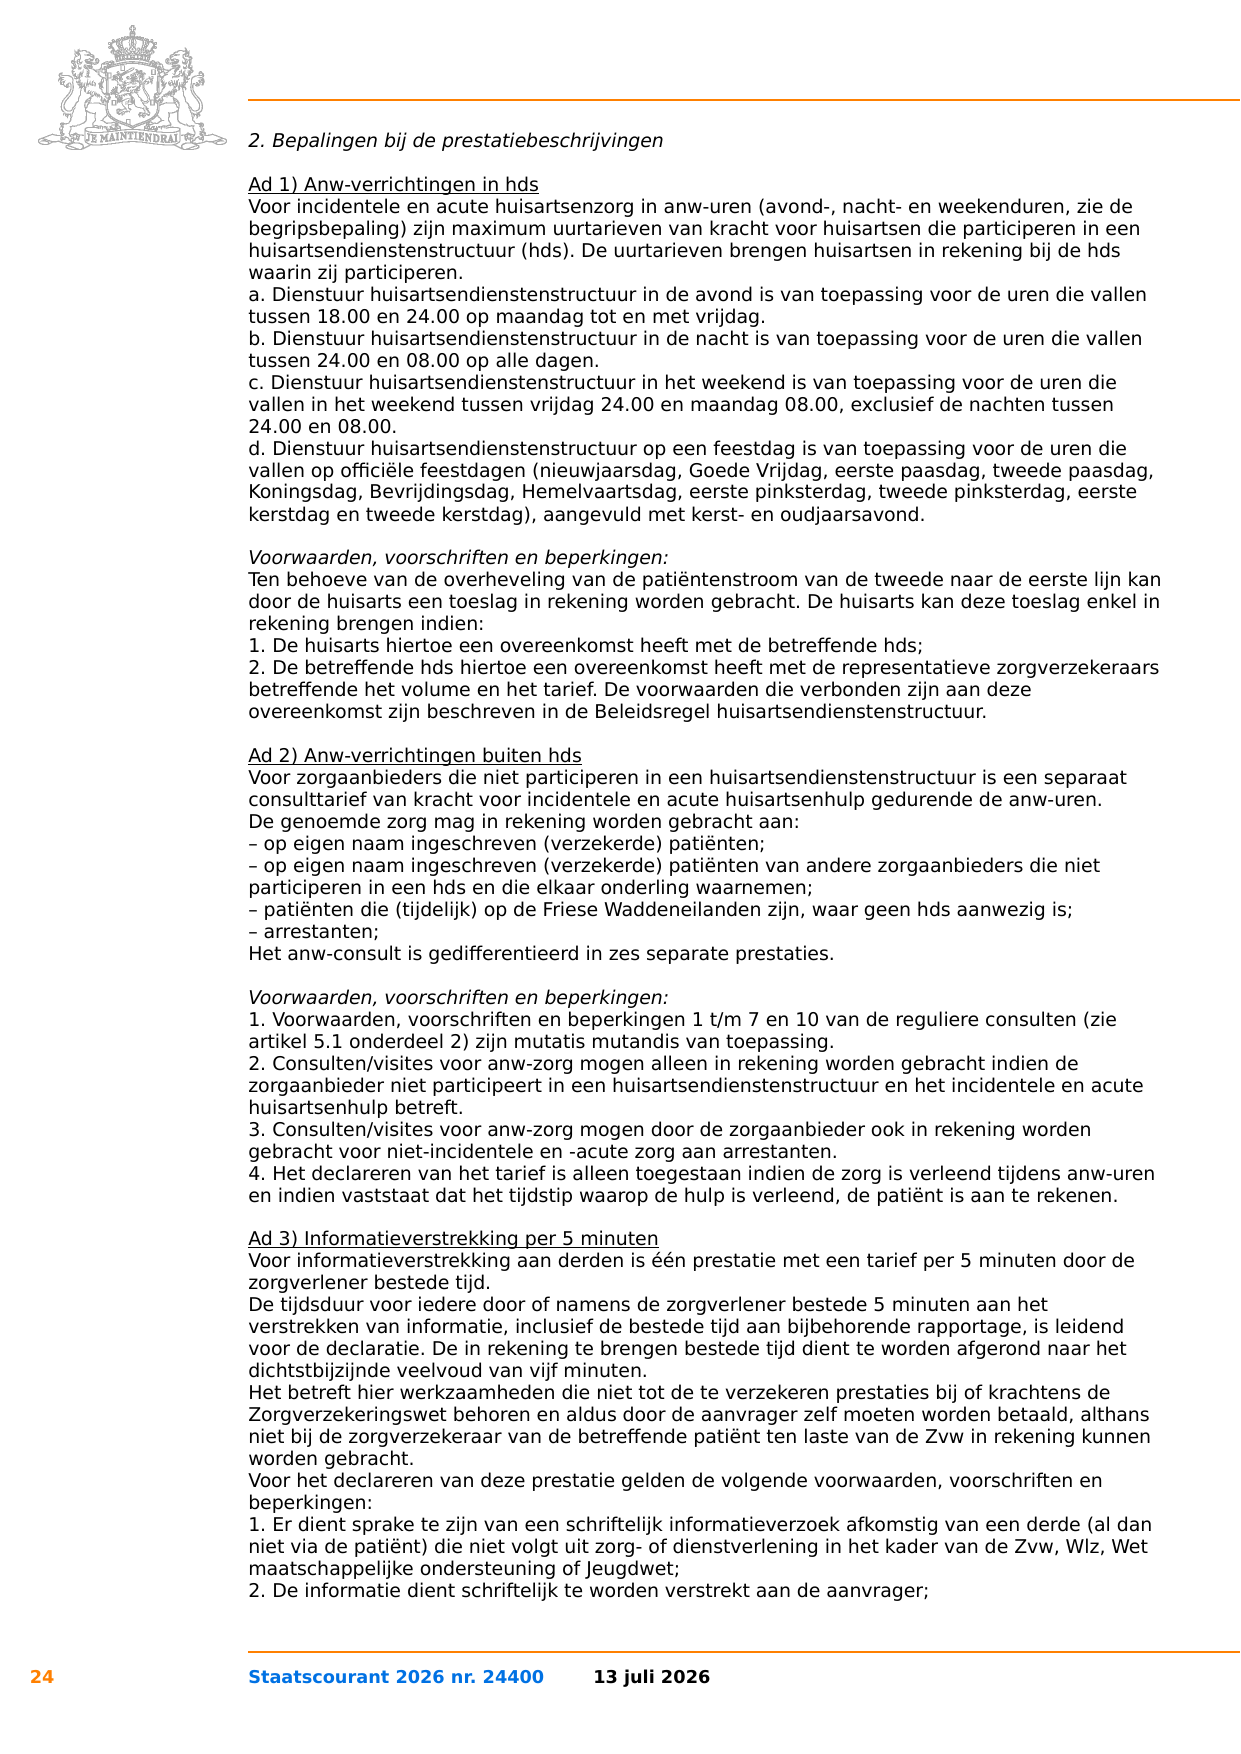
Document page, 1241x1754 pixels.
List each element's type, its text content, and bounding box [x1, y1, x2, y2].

text 1. De huisarts hiertoe een overeenkomst heeft met de betreffende hds; [248, 635, 1163, 657]
text Het anw-consult is gedifferentieerd in zes separate prestaties. [248, 943, 1163, 965]
text 1. Er dient sprake te zijn van een schriftelijk informatieverzoek afkomstig van een derde (al dan niet via de patiënt) die niet volgt uit zorg- of dienstverlening in het kader van de Zvw, Wlz, Wet maatschappelijke ondersteuning of Jeugdwet; [248, 1514, 1163, 1580]
subtitle Ad 2) Anw-verrichtingen buiten hds [248, 745, 1163, 767]
subtitle 2. Bepalingen bij de prestatiebeschrijvingen [248, 130, 1163, 152]
text Voor incidentele en acute huisartsenzorg in anw-uren (avond-, nacht- en weekenduren, zie de begripsbepaling) zijn maximum uurtarieven van kracht voor huisartsen die participeren in een huisartsendienstenstructuur (hds). De uurtarieven brengen huisartsen in rekening bij de hds waarin zij participeren. [248, 196, 1163, 284]
text – arrestanten; [248, 921, 1163, 943]
text 2. De informatie dient schriftelijk te worden verstrekt aan de aanvrager; [248, 1580, 1163, 1602]
text Voor zorgaanbieders die niet participeren in een huisartsendienstenstructuur is een separaat consulttarief van kracht voor incidentele en acute huisartsenhulp gedurende de anw-uren. [248, 767, 1163, 811]
subtitle Ad 3) Informatieverstrekking per 5 minuten [248, 1228, 1163, 1250]
text b. Dienstuur huisartsendienstenstructuur in de nacht is van toepassing voor de uren die vallen tussen 24.00 en 08.00 op alle dagen. [248, 328, 1163, 372]
text a. Dienstuur huisartsendienstenstructuur in de avond is van toepassing voor de uren die vallen tussen 18.00 en 24.00 op maandag tot en met vrijdag. [248, 284, 1163, 328]
text De genoemde zorg mag in rekening worden gebracht aan: [248, 811, 1163, 833]
text c. Dienstuur huisartsendienstenstructuur in het weekend is van toepassing voor de uren die vallen in het weekend tussen vrijdag 24.00 en maandag 08.00, exclusief de nachten tussen 24.00 en 08.00. [248, 372, 1163, 437]
text Het betreft hier werkzaamheden die niet tot de te verzekeren prestaties bij of krachtens de Zorgverzekeringswet behoren en aldus door de aanvrager zelf moeten worden betaald, althans niet bij de zorgverzekeraar van de betreffende patiënt ten laste van de Zvw in rekening kunnen worden gebracht. [248, 1382, 1163, 1470]
text d. Dienstuur huisartsendienstenstructuur op een feestdag is van toepassing voor de uren die vallen op officiële feestdagen (nieuwjaarsdag, Goede Vrijdag, eerste paasdag, tweede paasdag, Koningsdag, Bevrijdingsdag, Hemelvaartsdag, eerste pinksterdag, tweede pinksterdag, eerste kerstdag en tweede kerstdag), aangevuld met kerst- en oudjaarsavond. [248, 437, 1163, 525]
text Voor informatieverstrekking aan derden is één prestatie met een tarief per 5 minuten door de zorgverlener bestede tijd. [248, 1250, 1163, 1294]
text De tijdsduur voor iedere door of namens de zorgverlener bestede 5 minuten aan het verstrekken van informatie, inclusief de bestede tijd aan bijbehorende rapportage, is leidend voor de declaratie. De in rekening te brengen bestede tijd dient te worden afgerond naar het dichtstbijzijnde veelvoud van vijf minuten. [248, 1294, 1163, 1382]
subtitle Voorwaarden, voorschriften en beperkingen: [248, 987, 1163, 1009]
text – op eigen naam ingeschreven (verzekerde) patiënten van andere zorgaanbieders die niet participeren in een hds en die elkaar onderling waarnemen; [248, 855, 1163, 899]
picture [38, 25, 227, 150]
text – patiënten die (tijdelijk) op de Friese Waddeneilanden zijn, waar geen hds aanwezig is; [248, 899, 1163, 921]
subtitle Ad 1) Anw-verrichtingen in hds [248, 174, 1163, 196]
text Ten behoeve van de overheveling van de patiëntenstroom van de tweede naar de eerste lijn kan door de huisarts een toeslag in rekening worden gebracht. De huisarts kan deze toeslag enkel in rekening brengen indien: [248, 569, 1163, 635]
text – op eigen naam ingeschreven (verzekerde) patiënten; [248, 833, 1163, 855]
text 3. Consulten/visites voor anw-zorg mogen door de zorgaanbieder ook in rekening worden gebracht voor niet-incidentele en -acute zorg aan arrestanten. [248, 1118, 1163, 1162]
text 2. Consulten/visites voor anw-zorg mogen alleen in rekening worden gebracht indien de zorgaanbieder niet participeert in een huisartsendienstenstructuur en het incidentele en acute huisartsenhulp betreft. [248, 1053, 1163, 1118]
text 4. Het declareren van het tarief is alleen toegestaan indien de zorg is verleend tijdens anw-uren en indien vaststaat dat het tijdstip waarop de hulp is verleend, de patiënt is aan te rekenen. [248, 1162, 1163, 1206]
text Voor het declareren van deze prestatie gelden de volgende voorwaarden, voorschriften en beperkingen: [248, 1470, 1163, 1514]
subtitle Voorwaarden, voorschriften en beperkingen: [248, 547, 1163, 569]
text 1. Voorwaarden, voorschriften en beperkingen 1 t/m 7 en 10 van de reguliere consulten (zie artikel 5.1 onderdeel 2) zijn mutatis mutandis van toepassing. [248, 1009, 1163, 1053]
text 2. De betreffende hds hiertoe een overeenkomst heeft met de representatieve zorgverzekeraars betreffende het volume en het tarief. De voorwaarden die verbonden zijn aan deze overeenkomst zijn beschreven in de Beleidsregel huisartsendienstenstructuur. [248, 657, 1163, 723]
